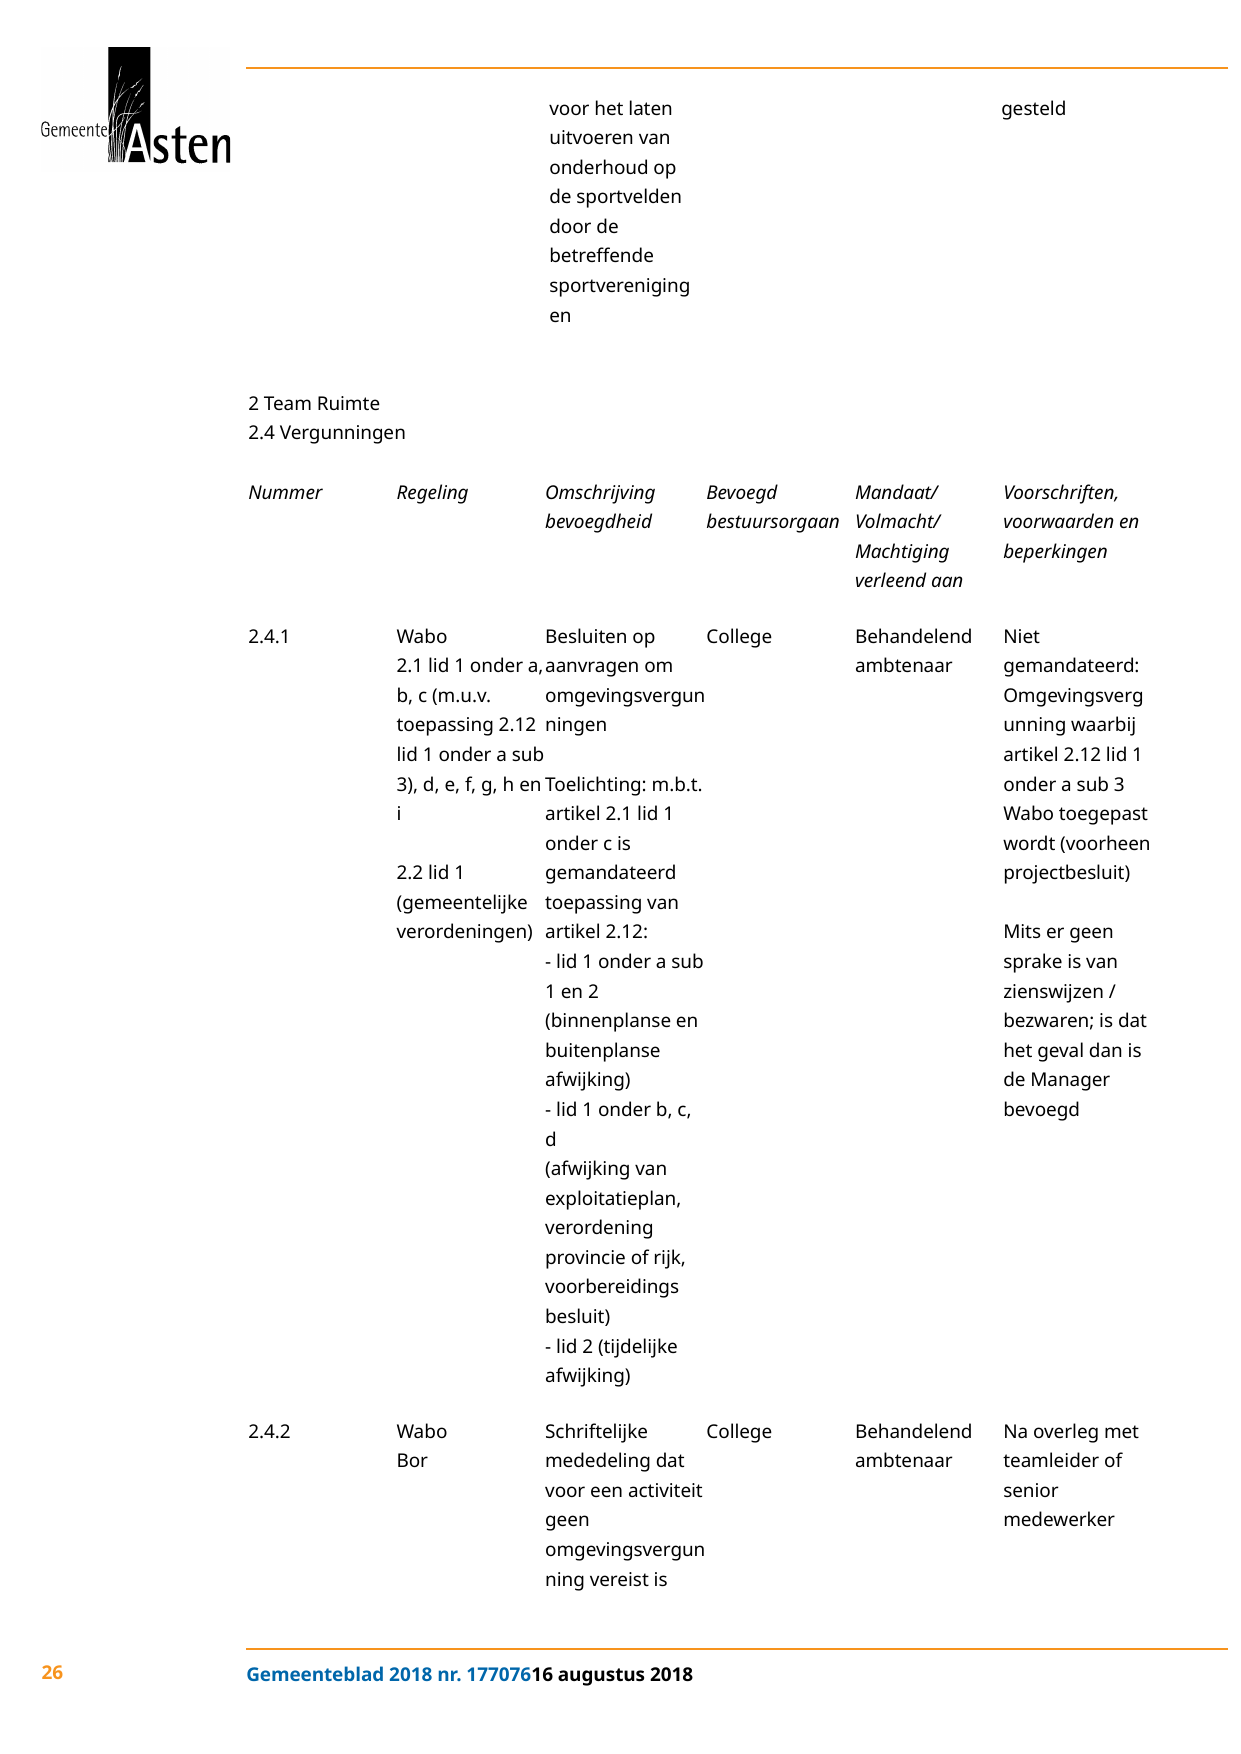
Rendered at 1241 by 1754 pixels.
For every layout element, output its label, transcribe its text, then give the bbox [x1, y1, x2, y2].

table_header [700, 95, 850, 328]
table_header [248, 95, 398, 328]
table_cell College [706, 623, 855, 1418]
table_cell 2.4.2 [248, 1418, 396, 1591]
table_cell College [706, 1418, 855, 1591]
table_cell Niet gemandateerd: Omgevingsvergunning waarbij artikel 2.12 lid 1 onder a sub 3 Wabo toegepast wordt (voorheen projectbesluit) Mits er geen sprake is van zienswijzen / bezwaren; is dat het geval dan is de Manager bevoegd [1003, 623, 1152, 1418]
table_cell Na overleg met teamleider of senior medewerker [1003, 1418, 1152, 1591]
text 2.4 Vergunningen [248, 419, 1152, 445]
table_header Nummer [248, 479, 396, 623]
table_header Mandaat/ Volmacht/ Machtiging verleend aan [855, 479, 1003, 623]
table_header Bevoegd bestuursorgaan [706, 479, 855, 623]
table_header voor het laten uitvoeren van onderhoud op de sportvelden door de betreffende sportverenigingen [549, 95, 700, 328]
table_header [850, 95, 1001, 328]
table_header Voorschriften, voorwaarden en beperkingen [1003, 479, 1152, 623]
table_header Omschrijving bevoegdheid [545, 479, 706, 623]
table_cell Wabo 2.1 lid 1 onder a, b, c (m.u.v. toepassing 2.12 lid 1 onder a sub 3), d, e, f, g, h en i 2.2 lid 1 (gemeentelijke verordeningen) [396, 623, 545, 1418]
table_cell Behandelend ambtenaar [855, 623, 1003, 1418]
text 2 Team Ruimte [248, 390, 1152, 416]
table_header gesteld [1001, 95, 1152, 328]
table_header [399, 95, 549, 328]
table_cell 2.4.1 [248, 623, 396, 1418]
table_cell Behandelend ambtenaar [855, 1418, 1003, 1591]
picture [41, 47, 231, 172]
table_cell Besluiten op aanvragen om omgevingsvergunningen Toelichting: m.b.t. artikel 2.1 lid 1 onder c is gemandateerd toepassing van artikel 2.12: - lid 1 onder a sub 1 en 2 (binnenplanse en buitenplanse afwijking) - lid 1 onder b, c, d (afwijking van exploitatieplan, verordening provincie of rijk, voorbereidings besluit) - lid 2 (tijdelijke afwijking) [545, 623, 706, 1418]
table_cell Schriftelijke mededeling dat voor een activiteit geen omgevingsvergunning vereist is [545, 1418, 706, 1591]
table_header Regeling [396, 479, 545, 623]
table_cell Wabo Bor [396, 1418, 545, 1591]
